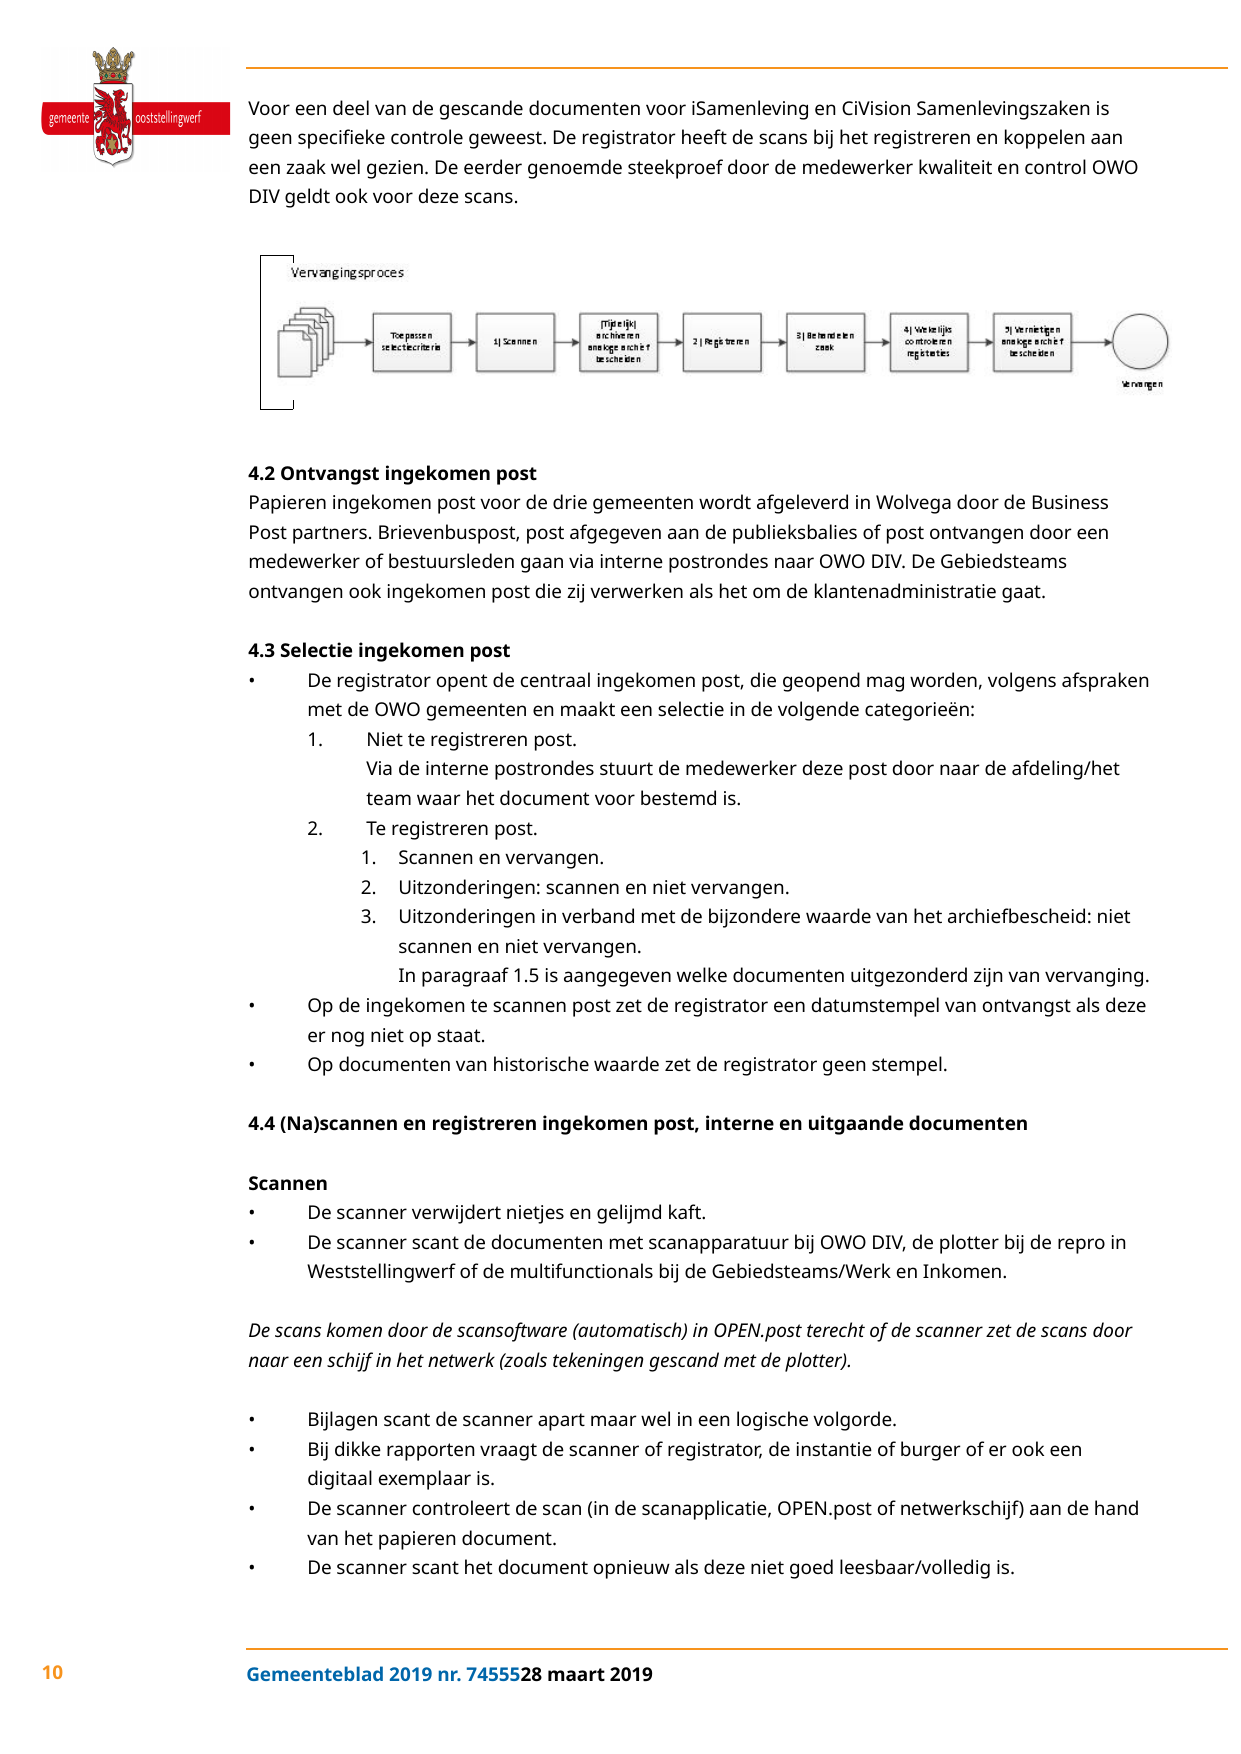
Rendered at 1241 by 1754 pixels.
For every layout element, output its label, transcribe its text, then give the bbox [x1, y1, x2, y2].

list De scanner scant het document opnieuw als deze niet goed leesbaar/volledig is. [248, 1554, 1152, 1580]
list De scanner scant de documenten met scanapparatuur bij OWO DIV, de plotter bij de repro in Weststellingwerf of de multifunctionals bij de Gebiedsteams/Werk en Inkomen. [248, 1229, 1152, 1284]
list Op de ingekomen te scannen post zet de registrator een datumstempel van ontvangst als deze er nog niet op staat. [248, 992, 1152, 1048]
list De scanner verwijdert nietjes en gelijmd kaft. [248, 1199, 1152, 1225]
list Bijlagen scant de scanner apart maar wel in een logische volgorde. [248, 1406, 1152, 1432]
list Op documenten van historische waarde zet de registrator geen stempel. [248, 1051, 1152, 1077]
list Te registreren post. [307, 815, 1152, 841]
text 4.3 Selectie ingekomen post [248, 637, 1152, 663]
text De scans komen door de scansoftware (automatisch) in OPEN.post terecht of de scanner zet de scans door naar een schijf in het netwerk (zoals tekeningen gescand met de plotter). [248, 1318, 1152, 1373]
text 4.2 Ontvangst ingekomen post [248, 460, 1152, 486]
list Niet te registreren post. [307, 726, 1152, 752]
list Scannen en vervangen. [361, 844, 1152, 870]
list Uitzonderingen in verband met de bijzondere waarde van het archiefbescheid: niet scannen en niet vervangen. [361, 903, 1152, 959]
list De registrator opent de centraal ingekomen post, die geopend mag worden, volgens afspraken met de OWO gemeenten en maakt een selectie in de volgende categorieën: [248, 667, 1152, 722]
picture [268, 263, 1173, 400]
list De scanner controleert de scan (in de scanapplicatie, OPEN.post of netwerkschijf) aan de hand van het papieren document. [248, 1495, 1152, 1551]
text Voor een deel van de gescande documenten voor iSamenleving en CiVision Samenlevingszaken is geen specifieke controle geweest. De registrator heeft de scans bij het registreren en koppelen aan een zaak wel gezien. De eerder genoemde steekproef door de medewerker kwaliteit en control OWO DIV geldt ook voor deze scans. [248, 95, 1152, 209]
list Bij dikke rapporten vraagt de scanner of registrator, de instantie of burger of er ook een digitaal exemplaar is. [248, 1436, 1152, 1491]
list Via de interne postrondes stuurt de medewerker deze post door naar de afdeling/het team waar het document voor bestemd is. [307, 756, 1152, 811]
text 4.4 (Na)scannen en registreren ingekomen post, interne en uitgaande documenten [248, 1111, 1152, 1136]
picture [41, 47, 231, 172]
list In paragraaf 1.5 is aangegeven welke documenten uitgezonderd zijn van vervanging. [361, 963, 1152, 988]
list Uitzonderingen: scannen en niet vervangen. [361, 874, 1152, 900]
text Papieren ingekomen post voor de drie gemeenten wordt afgeleverd in Wolvega door de Business Post partners. Brievenbuspost, post afgegeven aan de publieksbalies of post ontvangen door een medewerker of bestuursleden gaan via interne postrondes naar OWO DIV. De Gebiedsteams ontvangen ook ingekomen post die zij verwerken als het om de klantenadministratie gaat. [248, 489, 1152, 604]
text Scannen [248, 1170, 1152, 1196]
